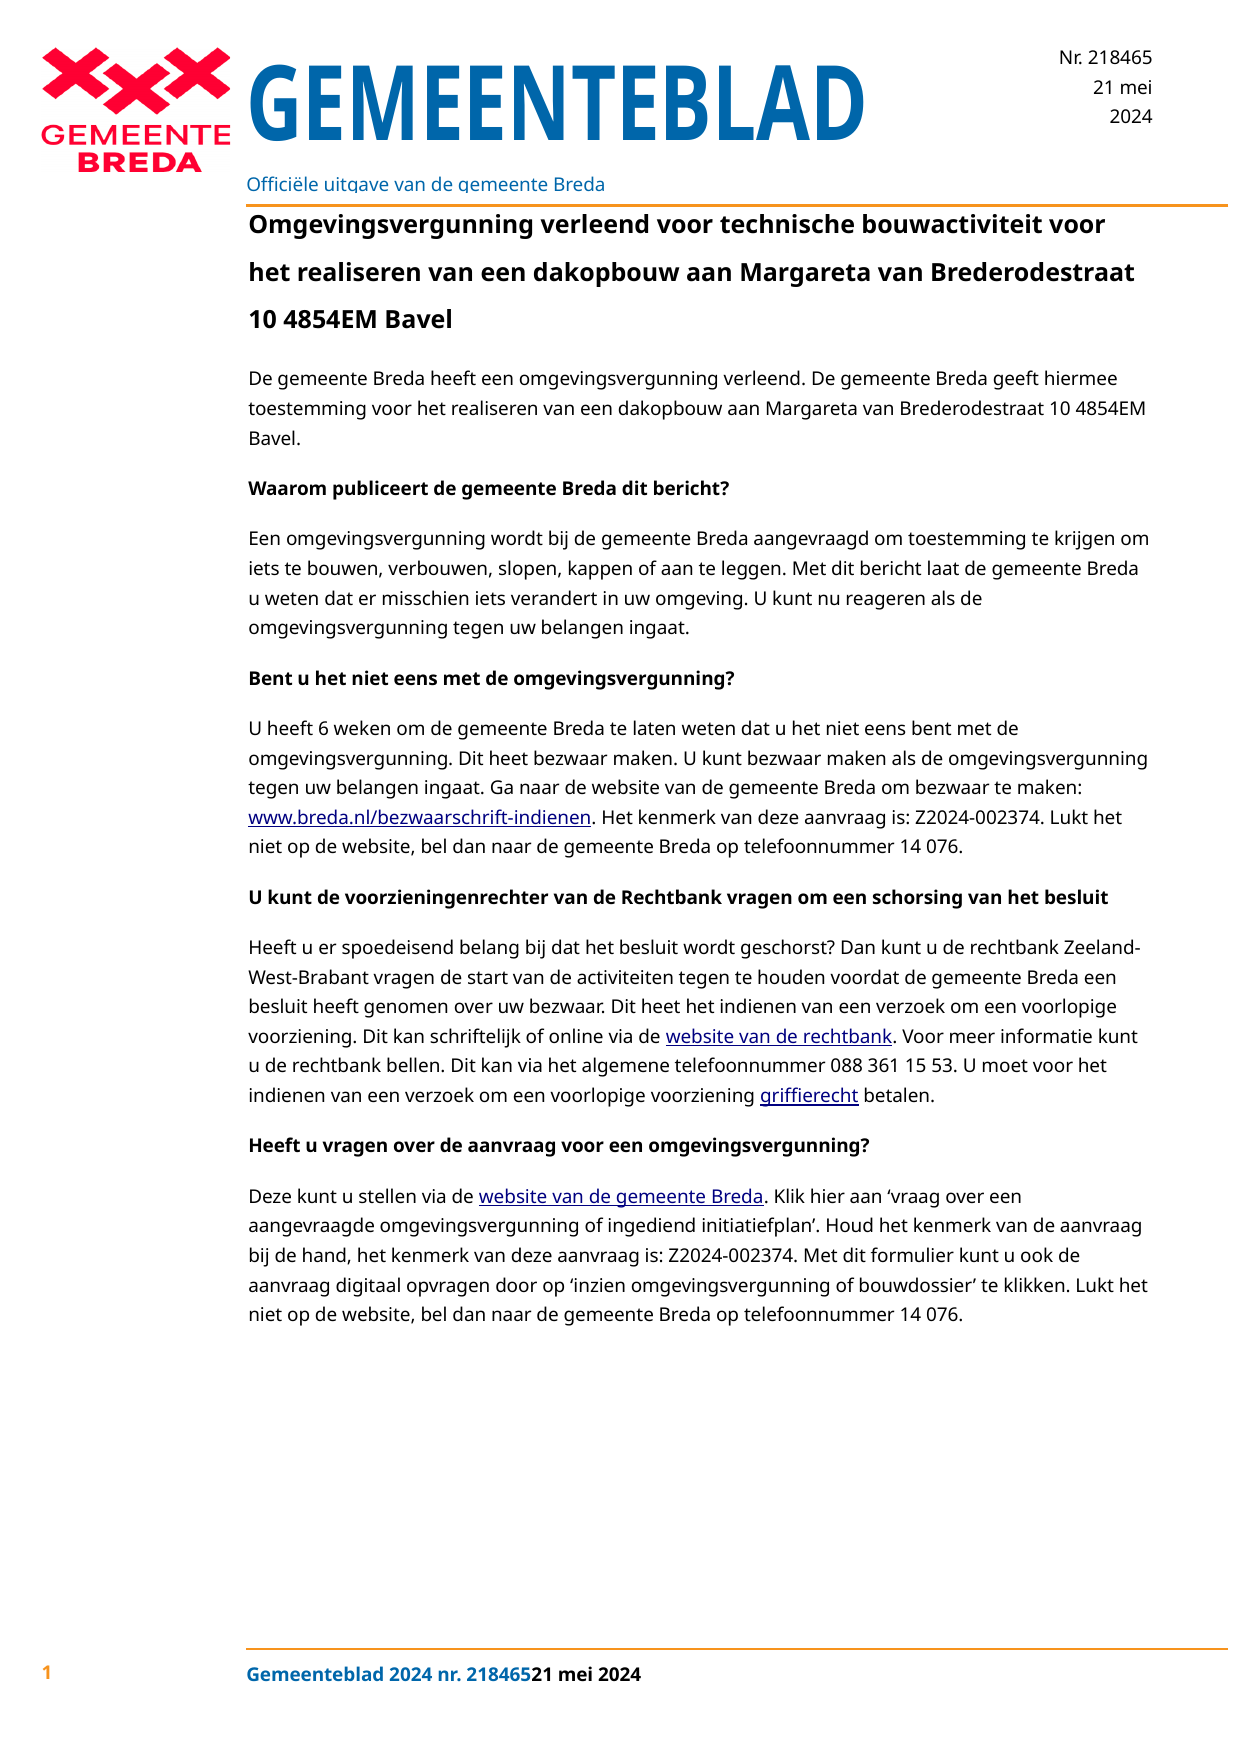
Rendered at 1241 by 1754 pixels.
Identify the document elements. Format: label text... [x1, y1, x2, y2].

text Heeft u vragen over de aanvraag voor een omgevingsvergunning? [248, 1133, 1152, 1158]
picture [41, 47, 231, 172]
text U heeft 6 weken om de gemeente Breda te laten weten dat u het niet eens bent met de omgevingsvergunning. Dit heet bezwaar maken. U kunt bezwaar maken als de omgevingsvergunning tegen uw belangen ingaat. Ga naar de website van de gemeente Breda om bezwaar te maken: www.breda.nl/bezwaarschrift-indienen. Het kenmerk van deze aanvraag is: Z2024-002374. Lukt het niet op de website, bel dan naar de gemeente Breda op telefoonnummer 14 076. [248, 715, 1152, 859]
text Deze kunt u stellen via de website van de gemeente Breda. Klik hier aan ‘vraag over een aangevraagde omgevingsvergunning of ingediend initiatiefplan’. Houd het kenmerk van de aanvraag bij de hand, het kenmerk van deze aanvraag is: Z2024-002374. Met dit formulier kunt u ook de aanvraag digitaal opvragen door op ‘inzien omgevingsvergunning of bouwdossier’ te klikken. Lukt het niet op de website, bel dan naar de gemeente Breda op telefoonnummer 14 076. [248, 1183, 1152, 1327]
text U kunt de voorzieningenrechter van de Rechtbank vragen om een schorsing van het besluit [248, 884, 1152, 909]
text Waarom publiceert de gemeente Breda dit bericht? [248, 475, 1152, 501]
text Bent u het niet eens met de omgevingsvergunning? [248, 665, 1152, 690]
text Omgevingsvergunning verleend voor technische bouwactiviteit voor het realiseren van een dakopbouw aan Margareta van Brederodestraat 10 4854EM Bavel [248, 207, 1152, 336]
text De gemeente Breda heeft een omgevingsvergunning verleend. De gemeente Breda geeft hiermee toestemming voor het realiseren van een dakopbouw aan Margareta van Brederodestraat 10 4854EM Bavel. [248, 366, 1152, 450]
text Een omgevingsvergunning wordt bij de gemeente Breda aangevraagd om toestemming te krijgen om iets te bouwen, verbouwen, slopen, kappen of aan te leggen. Met dit bericht laat de gemeente Breda u weten dat er misschien iets verandert in uw omgeving. U kunt nu reageren als de omgevingsvergunning tegen uw belangen ingaat. [248, 526, 1152, 640]
text Heeft u er spoedeisend belang bij dat het besluit wordt geschorst? Dan kunt u de rechtbank Zeeland-West-Brabant vragen de start van de activiteiten tegen te houden voordat de gemeente Breda een besluit heeft genomen over uw bezwaar. Dit heet het indienen van een verzoek om een voorlopige voorziening. Dit kan schriftelijk of online via de website van de rechtbank. Voor meer informatie kunt u de rechtbank bellen. Dit kan via het algemene telefoonnummer 088 361 15 53. U moet voor het indienen van een verzoek om een voorlopige voorziening griffierecht betalen. [248, 934, 1152, 1108]
